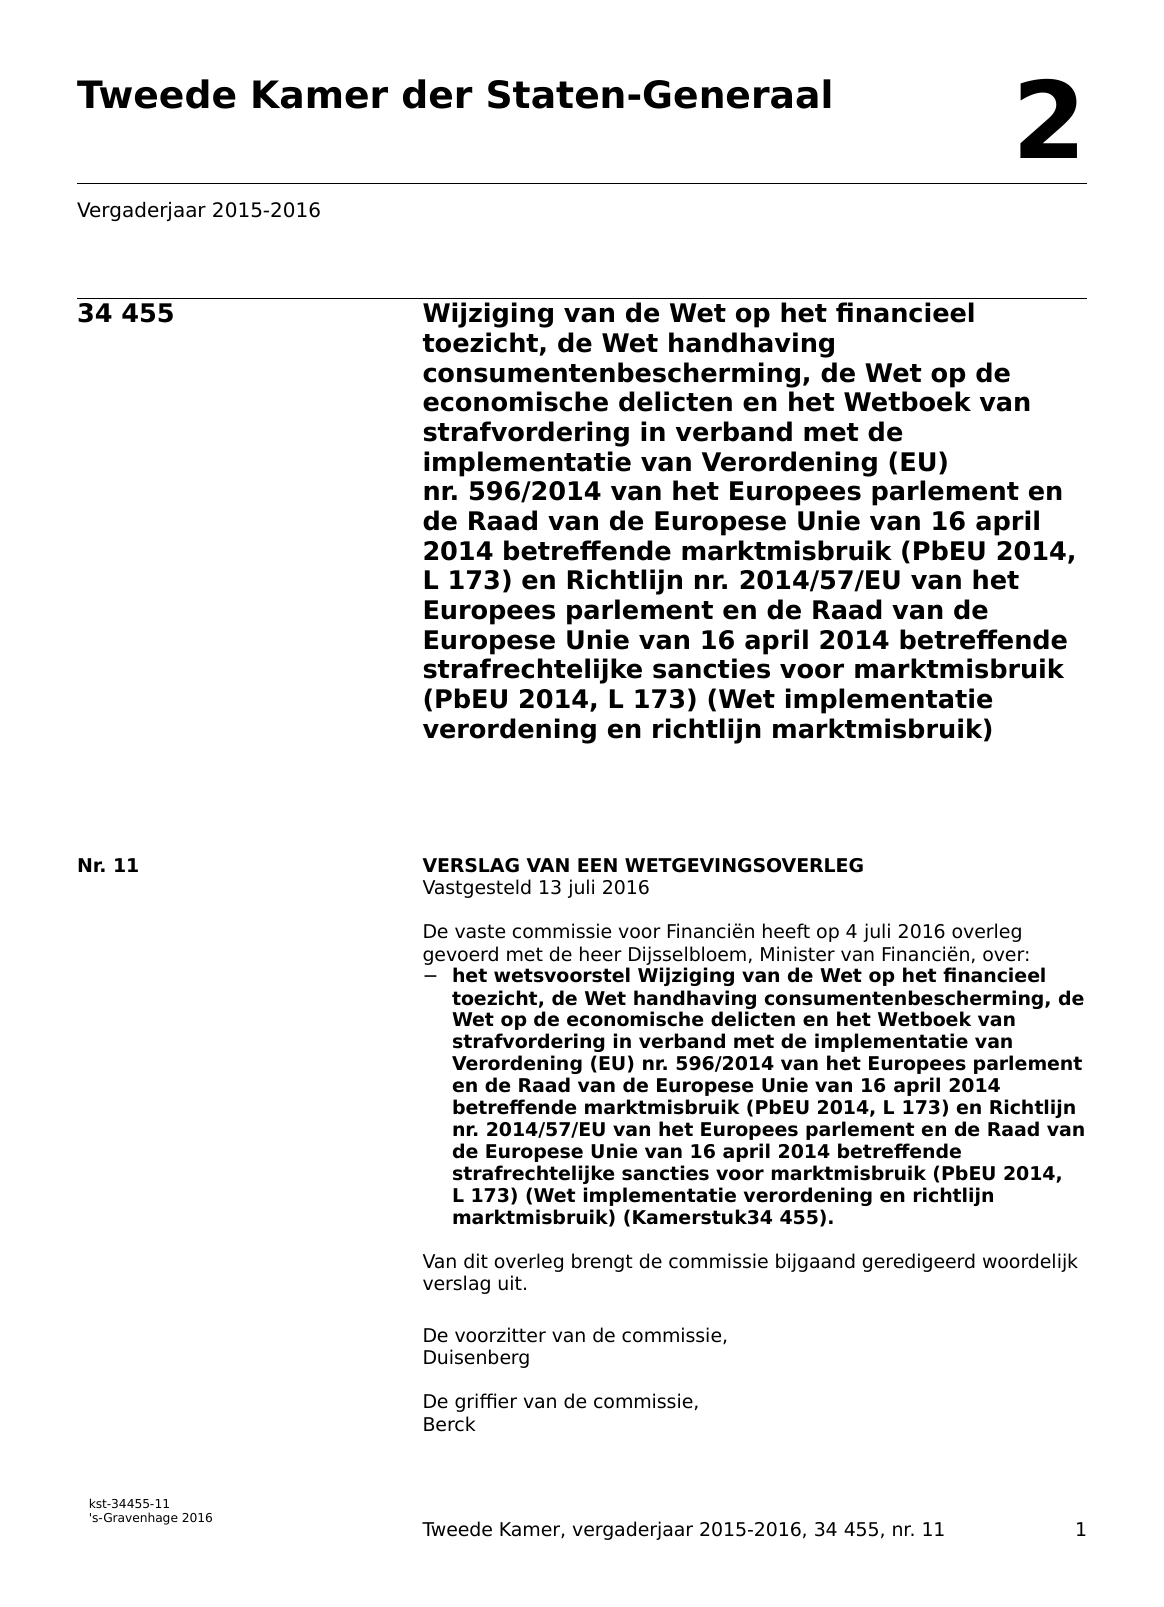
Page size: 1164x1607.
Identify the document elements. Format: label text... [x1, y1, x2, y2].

subtitle 34 455 Wijziging van de Wet op het financieel toezicht, de Wet handhaving consumentenbescherming, de Wet op de economische delicten en het Wetboek van strafvordering in verband met de implementatie van Verordening (EU) nr. 596/2014 van het Europees parlement en de Raad van de Europese Unie van 16 april 2014 betreffende marktmisbruik (PbEU 2014, L 173) en Richtlijn nr. 2014/57/EU van het Europees parlement en de Raad van de Europese Unie van 16 april 2014 betreffende strafrechtelijke sancties voor marktmisbruik (PbEU 2014, L 173) (Wet implementatie verordening en richtlijn marktmisbruik) [77, 299, 1087, 744]
text 's-Gravenhage 2016 [88, 1511, 323, 1525]
subtitle Nr. 11 VERSLAG VAN EEN WETGEVINGSOVERLEG [77, 855, 1087, 877]
text De vaste commissie voor Financiën heeft op 4 juli 2016 overleg gevoerd met de heer Dijsselbloem, Minister van Financiën, over: [422, 921, 1087, 965]
table_header Tweede Kamer der Staten-Generaal [77, 59, 886, 183]
text kst-34455-11 [88, 1497, 323, 1511]
text Van dit overleg brengt de commissie bijgaand geredigeerd woordelijk verslag uit. [422, 1251, 1087, 1295]
table_cell Vergaderjaar 2015-2016 [77, 184, 1087, 298]
text De griffier van de commissie, Berck [422, 1391, 1087, 1435]
table_header 2 [886, 59, 1087, 183]
text De voorzitter van de commissie, Duisenberg [422, 1325, 1087, 1369]
text − het wetsvoorstel Wijziging van de Wet op het financieel toezicht, de Wet handhaving consumentenbescherming, de Wet op de economische delicten en het Wetboek van strafvordering in verband met de implementatie van Verordening (EU) nr. 596/2014 van het Europees parlement en de Raad van de Europese Unie van 16 april 2014 betreffende marktmisbruik (PbEU 2014, L 173) en Richtlijn nr. 2014/57/EU van het Europees parlement en de Raad van de Europese Unie van 16 april 2014 betreffende strafrechtelijke sancties voor marktmisbruik (PbEU 2014, L 173) (Wet implementatie verordening en richtlijn marktmisbruik) (Kamerstuk34 455). [422, 965, 1087, 1229]
text Vastgesteld 13 juli 2016 [422, 877, 1087, 899]
